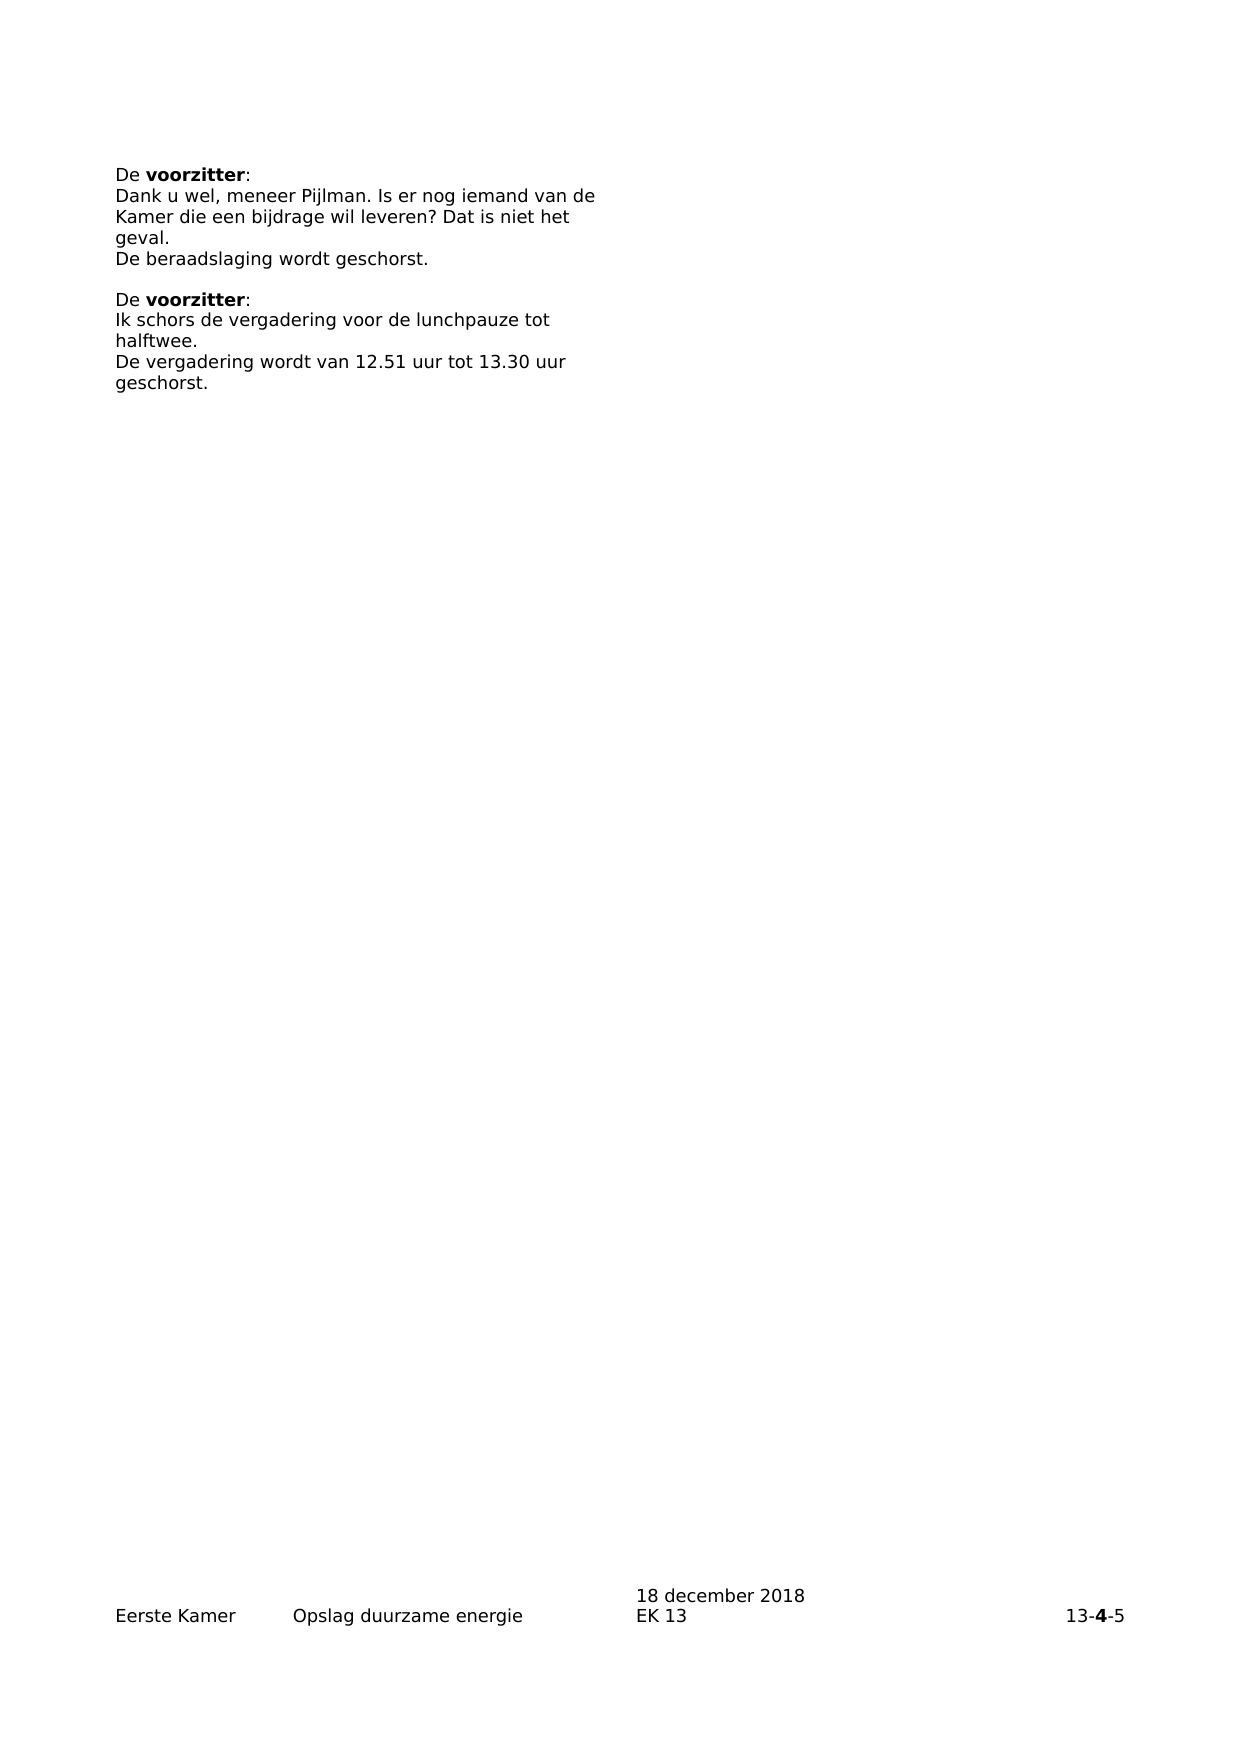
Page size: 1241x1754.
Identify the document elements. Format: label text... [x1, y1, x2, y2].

text Ik schors de vergadering voor de lunchpauze tot halftwee. [115, 310, 605, 352]
text De beraadslaging wordt geschorst. [115, 248, 605, 269]
text De voorzitter: [115, 165, 605, 186]
text De vergadering wordt van 12.51 uur tot 13.30 uur geschorst. [115, 352, 605, 393]
text Dank u wel, meneer Pijlman. Is er nog iemand van de Kamer die een bijdrage wil leveren? Dat is niet het geval. [115, 186, 605, 248]
text De voorzitter: [115, 289, 605, 310]
